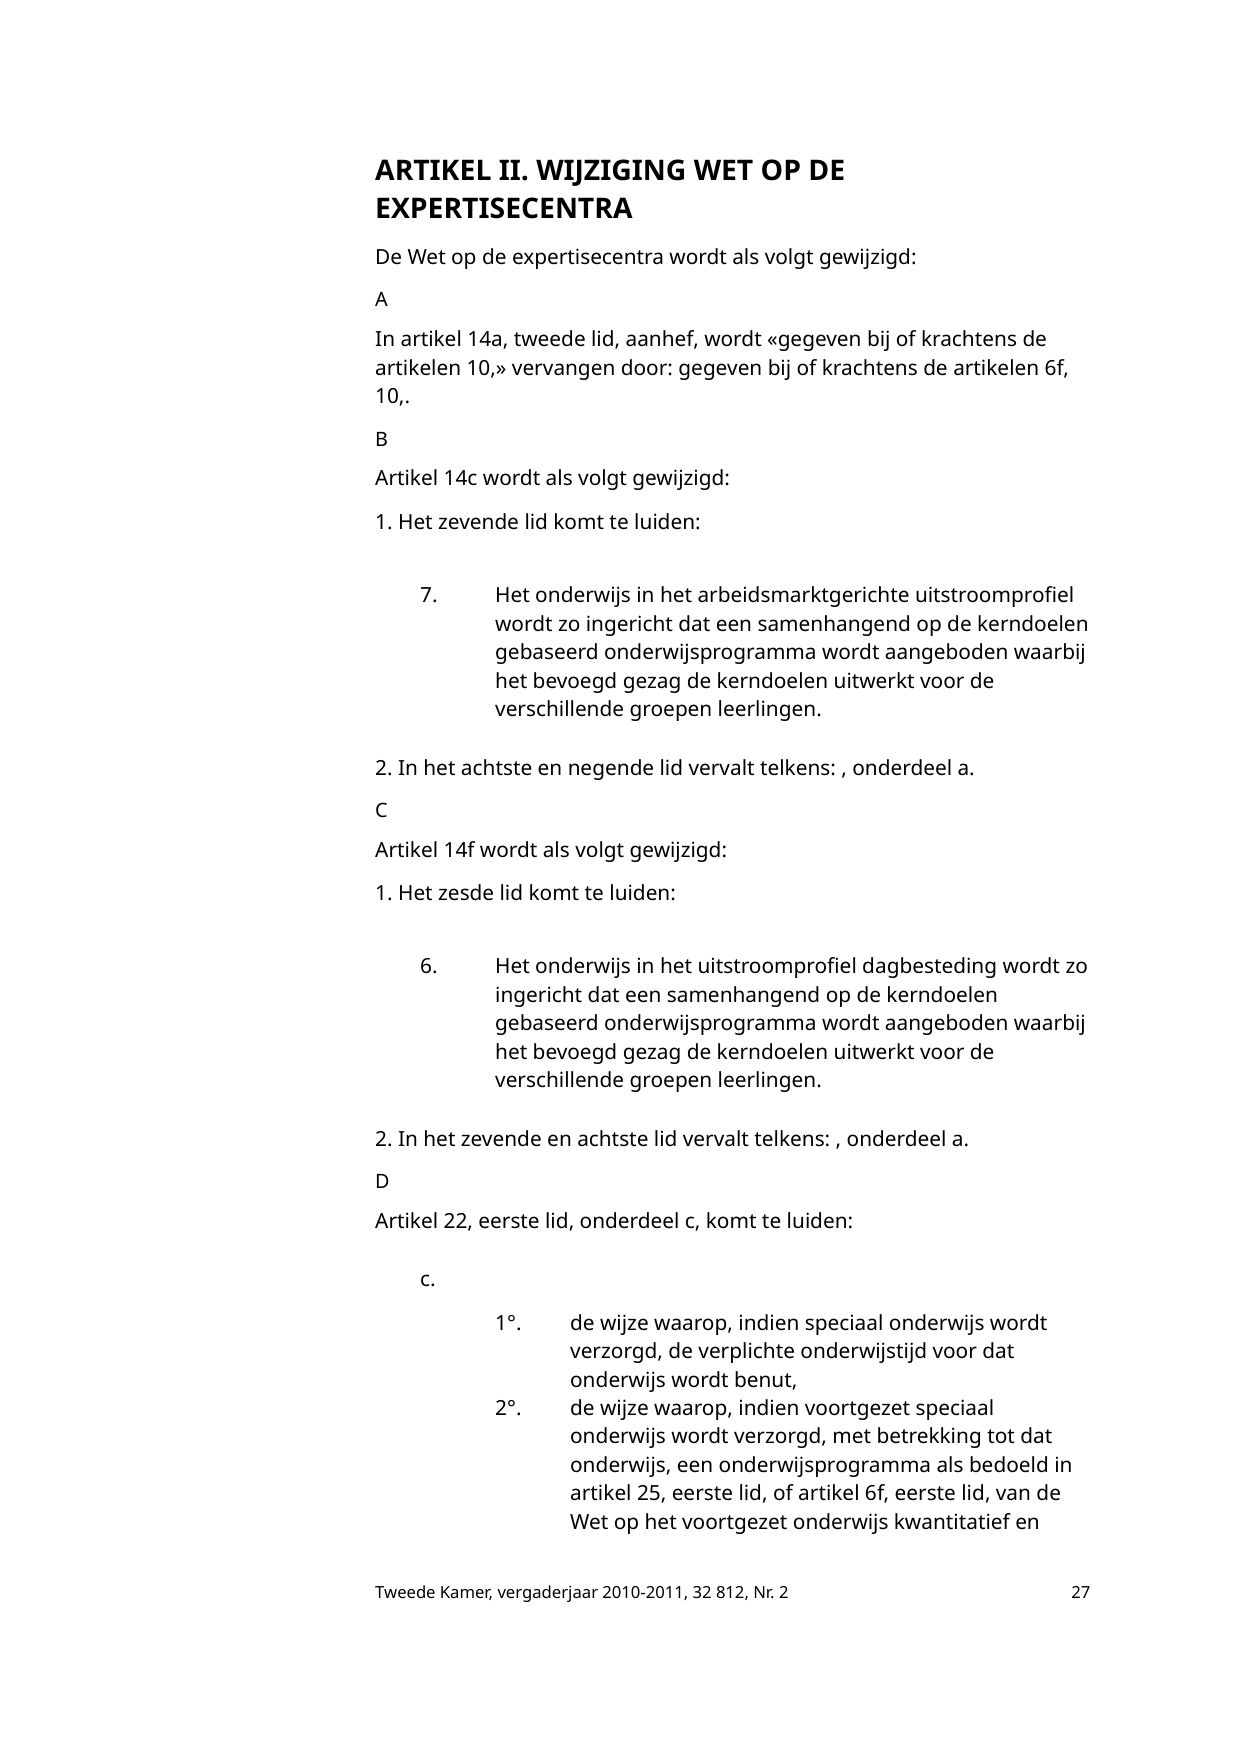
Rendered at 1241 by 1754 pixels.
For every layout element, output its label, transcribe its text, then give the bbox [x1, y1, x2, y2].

subtitle ARTIKEL II. WIJZIGING WET OP DE EXPERTISECENTRA [375, 150, 1090, 227]
text 1. Het zesde lid komt te luiden: [375, 878, 1090, 907]
text Artikel 14f wordt als volgt gewijzigd: [375, 835, 1090, 863]
text De Wet op de expertisecentra wordt als volgt gewijzigd: [375, 242, 1090, 271]
text D [375, 1167, 1090, 1194]
list de wijze waarop, indien speciaal onderwijs wordt verzorgd, de verplichte onderwijstijd voor dat onderwijs wordt benut, [495, 1308, 1090, 1393]
text Artikel 14c wordt als volgt gewijzigd: [375, 463, 1090, 492]
list de wijze waarop, indien voortgezet speciaal onderwijs wordt verzorgd, met betrekking tot dat onderwijs, een onderwijsprogramma als bedoeld in artikel 25, eerste lid, of artikel 6f, eerste lid, van de Wet op het voortgezet onderwijs kwantitatief en [495, 1393, 1090, 1535]
list Het onderwijs in het arbeidsmarktgerichte uitstroomprofiel wordt zo ingericht dat een samenhangend op de kerndoelen gebaseerd onderwijsprogramma wordt aangeboden waarbij het bevoegd gezag de kerndoelen uitwerkt voor de verschillende groepen leerlingen. [420, 580, 1090, 723]
text 1. Het zevende lid komt te luiden: [375, 507, 1090, 535]
text A [375, 286, 1090, 313]
text 2. In het achtste en negende lid vervalt telkens: , onderdeel a. [375, 753, 1090, 781]
text 2. In het zevende en achtste lid vervalt telkens: , onderdeel a. [375, 1124, 1090, 1152]
text Artikel 22, eerste lid, onderdeel c, komt te luiden: [375, 1206, 1090, 1234]
text In artikel 14a, tweede lid, aanhef, wordt «gegeven bij of krachtens de artikelen 10,» vervangen door: gegeven bij of krachtens de artikelen 6f, 10,. [375, 324, 1090, 410]
list Het onderwijs in het uitstroomprofiel dagbesteding wordt zo ingericht dat een samenhangend op de kerndoelen gebaseerd onderwijsprogramma wordt aangeboden waarbij het bevoegd gezag de kerndoelen uitwerkt voor de verschillende groepen leerlingen. [420, 952, 1090, 1094]
text B [375, 425, 1090, 452]
text C [375, 796, 1090, 823]
